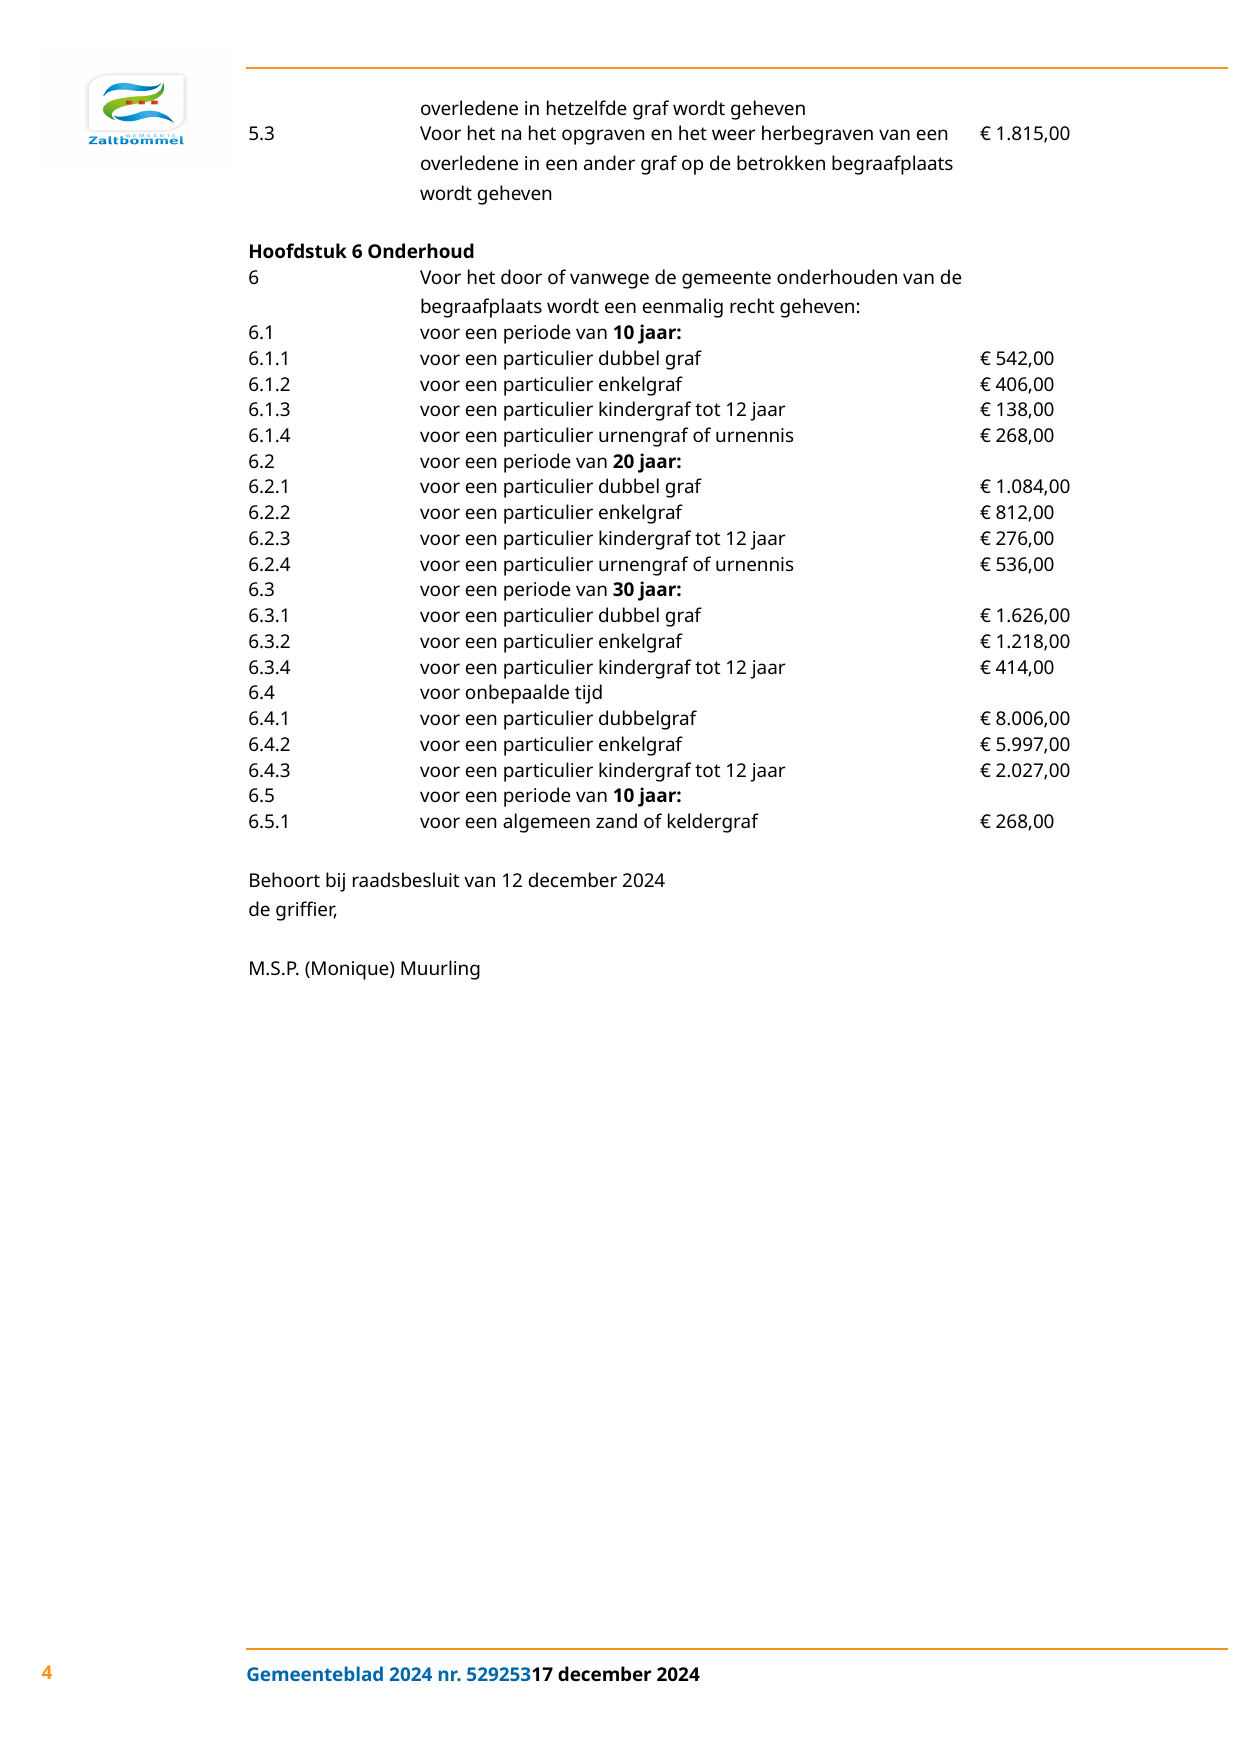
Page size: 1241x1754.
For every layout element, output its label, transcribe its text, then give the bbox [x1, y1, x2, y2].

table_cell € 8.006,00 [980, 705, 1152, 731]
table_cell € 276,00 [980, 525, 1152, 551]
table_cell € 138,00 [980, 397, 1152, 422]
table_cell [980, 319, 1152, 345]
table_cell 5.3 [248, 121, 420, 205]
table_cell 6.5.1 [248, 808, 420, 834]
table_cell voor een particulier kindergraf tot 12 jaar [420, 525, 980, 551]
table_cell voor een particulier urnengraf of urnennis [420, 551, 980, 577]
picture [41, 47, 231, 172]
table_cell 6.4.3 [248, 757, 420, 782]
table_cell voor onbepaalde tijd [420, 680, 980, 705]
table_cell 6.3.1 [248, 603, 420, 628]
table_cell voor een particulier dubbel graf [420, 603, 980, 628]
table_cell 6.3 [248, 577, 420, 602]
table_cell € 542,00 [980, 345, 1152, 371]
table_cell voor een particulier dubbelgraf [420, 705, 980, 731]
table_cell voor een particulier enkelgraf [420, 371, 980, 397]
table_cell voor een periode van 30 jaar: [420, 577, 980, 602]
table_cell [980, 95, 1152, 121]
table_cell voor een periode van 10 jaar: [420, 783, 980, 808]
text de griffier, [248, 896, 1152, 922]
table_cell [980, 448, 1152, 474]
table_cell 6.3.4 [248, 654, 420, 679]
table_cell [248, 95, 420, 121]
table_cell 6.2.1 [248, 474, 420, 499]
table_cell voor een periode van 20 jaar: [420, 448, 980, 474]
table_cell [980, 783, 1152, 808]
table_cell € 1.084,00 [980, 474, 1152, 499]
table_cell overledene in hetzelfde graf wordt geheven [420, 95, 980, 121]
table_header Hoofdstuk 6 Onderhoud [248, 238, 980, 264]
table_cell voor een periode van 10 jaar: [420, 319, 980, 345]
table_cell voor een particulier enkelgraf [420, 731, 980, 757]
table_cell 6.3.2 [248, 628, 420, 654]
table_cell € 812,00 [980, 500, 1152, 525]
table_cell 6.2.2 [248, 500, 420, 525]
table_cell Voor het door of vanwege de gemeente onderhouden van de begraafplaats wordt een eenmalig recht geheven: [420, 264, 980, 319]
table_cell [980, 577, 1152, 602]
text Behoort bij raadsbesluit van 12 december 2024 [248, 867, 1152, 892]
table_cell 6.4.2 [248, 731, 420, 757]
table_cell € 1.626,00 [980, 603, 1152, 628]
table_cell € 268,00 [980, 808, 1152, 834]
table_cell voor een particulier dubbel graf [420, 474, 980, 499]
table_header [980, 238, 1152, 264]
table_cell € 536,00 [980, 551, 1152, 577]
table_cell voor een particulier kindergraf tot 12 jaar [420, 654, 980, 679]
table_cell € 268,00 [980, 422, 1152, 448]
table_cell 6 [248, 264, 420, 319]
table_cell 6.2.4 [248, 551, 420, 577]
table_cell voor een particulier kindergraf tot 12 jaar [420, 397, 980, 422]
table_cell 6.4.1 [248, 705, 420, 731]
table_cell 6.2.3 [248, 525, 420, 551]
table_cell voor een particulier enkelgraf [420, 500, 980, 525]
table_cell voor een particulier kindergraf tot 12 jaar [420, 757, 980, 782]
table_cell 6.2 [248, 448, 420, 474]
table_cell 6.1.4 [248, 422, 420, 448]
table_cell 6.4 [248, 680, 420, 705]
table_cell € 406,00 [980, 371, 1152, 397]
table_cell € 1.815,00 [980, 121, 1152, 205]
table_cell Voor het na het opgraven en het weer herbegraven van een overledene in een ander graf op de betrokken begraafplaats wordt geheven [420, 121, 980, 205]
table_cell 6.1.3 [248, 397, 420, 422]
table_cell € 5.997,00 [980, 731, 1152, 757]
table_cell voor een particulier enkelgraf [420, 628, 980, 654]
table_cell [980, 264, 1152, 319]
table_cell € 1.218,00 [980, 628, 1152, 654]
table_cell 6.1 [248, 319, 420, 345]
table_cell € 414,00 [980, 654, 1152, 679]
table_cell voor een particulier dubbel graf [420, 345, 980, 371]
table_cell 6.1.1 [248, 345, 420, 371]
table_cell [980, 680, 1152, 705]
table_cell voor een particulier urnengraf of urnennis [420, 422, 980, 448]
table_cell 6.5 [248, 783, 420, 808]
table_cell 6.1.2 [248, 371, 420, 397]
table_cell voor een algemeen zand of keldergraf [420, 808, 980, 834]
table_cell € 2.027,00 [980, 757, 1152, 782]
text M.S.P. (Monique) Muurling [248, 956, 1152, 981]
